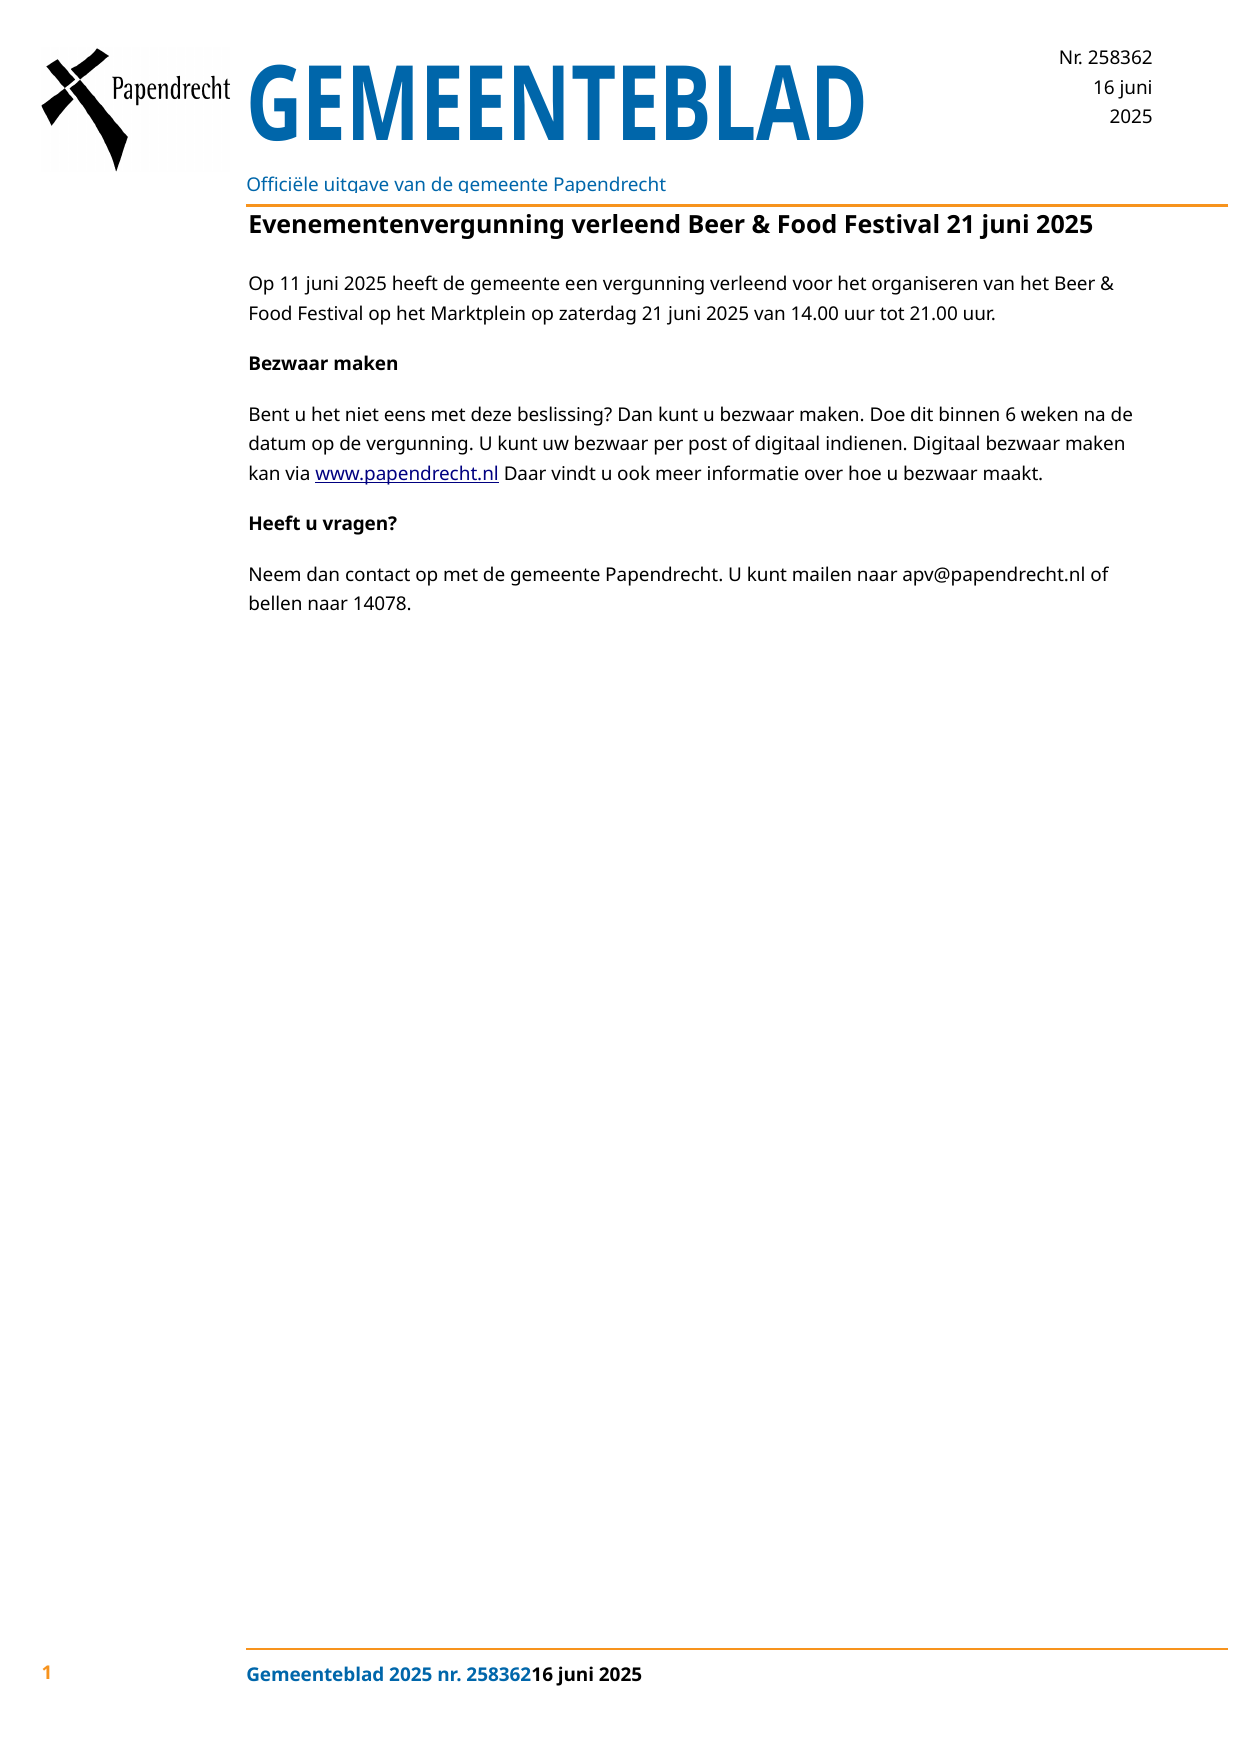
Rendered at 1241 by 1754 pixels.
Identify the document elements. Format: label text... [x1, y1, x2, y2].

text Heeft u vragen? [248, 510, 1152, 536]
text Bezwaar maken [248, 350, 1152, 376]
text Evenementenvergunning verleend Beer & Food Festival 21 juni 2025 [248, 207, 1152, 241]
text Neem dan contact op met de gemeente Papendrecht. U kunt mailen naar apv@papendrecht.nl of bellen naar 14078. [248, 561, 1152, 616]
text Bent u het niet eens met deze beslissing? Dan kunt u bezwaar maken. Doe dit binnen 6 weken na de datum op de vergunning. U kunt uw bezwaar per post of digitaal indienen. Digitaal bezwaar maken kan via www.papendrecht.nl Daar vindt u ook meer informatie over hoe u bezwaar maakt. [248, 401, 1152, 486]
picture [41, 47, 231, 172]
text Op 11 juni 2025 heeft de gemeente een vergunning verleend voor het organiseren van het Beer & Food Festival op het Marktplein op zaterdag 21 juni 2025 van 14.00 uur tot 21.00 uur. [248, 270, 1152, 326]
